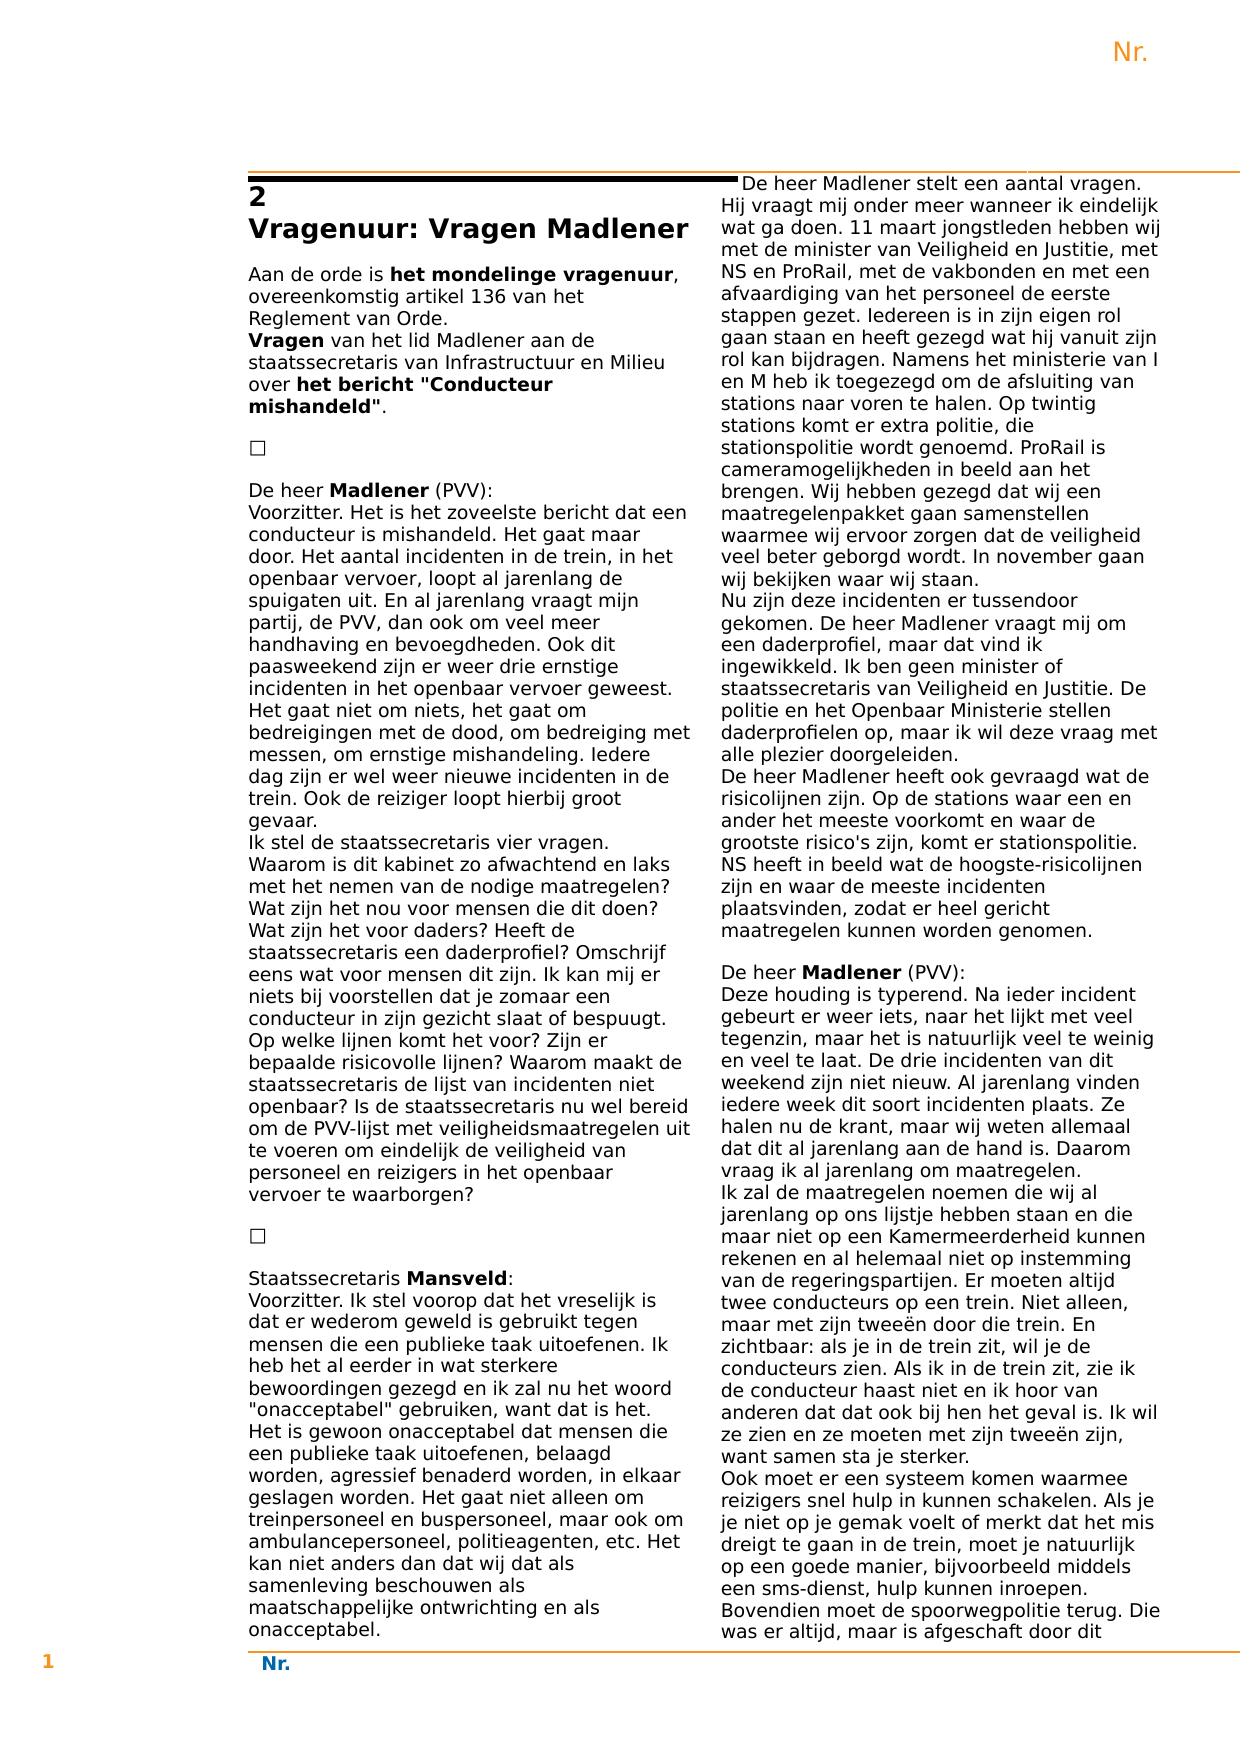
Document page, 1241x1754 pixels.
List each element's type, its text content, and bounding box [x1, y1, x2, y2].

text Voorzitter. Ik stel voorop dat het vreselijk is dat er wederom geweld is gebruikt tegen mensen die een publieke taak uitoefenen. Ik heb het al eerder in wat sterkere bewoordingen gezegd en ik zal nu het woord "onacceptabel" gebruiken, want dat is het. Het is gewoon onacceptabel dat mensen die een publieke taak uitoefenen, belaagd worden, agressief benaderd worden, in elkaar geslagen worden. Het gaat niet alleen om treinpersoneel en buspersoneel, maar ook om ambulancepersoneel, politieagenten, etc. Het kan niet anders dan dat wij dat als samenleving beschouwen als maatschappelijke ontwrichting en als onacceptabel. [248, 1289, 691, 1641]
text ⬜ [248, 1226, 691, 1247]
text De heer Madlener heeft ook gevraagd wat de risicolijnen zijn. Op de stations waar een en ander het meeste voorkomt en waar de grootste risico's zijn, komt er stationspolitie. NS heeft in beeld wat de hoogste-risicolijnen zijn en waar de meeste incidenten plaatsvinden, zodat er heel gericht maatregelen kunnen worden genomen. [721, 766, 1163, 942]
text De heer Madlener (PVV): [721, 962, 1163, 984]
text Ik zal de maatregelen noemen die wij al jarenlang op ons lijstje hebben staan en die maar niet op een Kamermeerderheid kunnen rekenen en al helemaal niet op instemming van de regeringspartijen. Er moeten altijd twee conducteurs op een trein. Niet alleen, maar met zijn tweeën door die trein. En zichtbaar: als je in de trein zit, wil je de conducteurs zien. Als ik in de trein zit, zie ik de conducteur haast niet en ik hoor van anderen dat dat ook bij hen het geval is. Ik wil ze zien en ze moeten met zijn tweeën zijn, want samen sta je sterker. [721, 1182, 1163, 1468]
text Vragen van het lid Madlener aan de staatssecretaris van Infrastructuur en Milieu over het bericht "Conducteur mishandeld". [248, 330, 691, 418]
text Aan de orde is het mondelinge vragenuur, overeenkomstig artikel 136 van het Reglement van Orde. [248, 264, 691, 330]
text ⬜ [248, 438, 691, 460]
text Staatssecretaris Mansveld: [248, 1267, 691, 1289]
text Ik stel de staatssecretaris vier vragen. Waarom is dit kabinet zo afwachtend en laks met het nemen van de nodige maatregelen? Wat zijn het nou voor mensen die dit doen? Wat zijn het voor daders? Heeft de staatssecretaris een daderprofiel? Omschrijf eens wat voor mensen dit zijn. Ik kan mij er niets bij voorstellen dat je zomaar een conducteur in zijn gezicht slaat of bespuugt. Op welke lijnen komt het voor? Zijn er bepaalde risicovolle lijnen? Waarom maakt de staatssecretaris de lijst van incidenten niet openbaar? Is de staatssecretaris nu wel bereid om de PVV-lijst met veiligheidsmaatregelen uit te voeren om eindelijk de veiligheid van personeel en reizigers in het openbaar vervoer te waarborgen? [248, 832, 691, 1206]
title 2 Vragenuur: Vragen Madlener [248, 182, 691, 244]
text De heer Madlener (PVV): [248, 480, 691, 502]
text Voorzitter. Het is het zoveelste bericht dat een conducteur is mishandeld. Het gaat maar door. Het aantal incidenten in de trein, in het openbaar vervoer, loopt al jarenlang de spuigaten uit. En al jarenlang vraagt mijn partij, de PVV, dan ook om veel meer handhaving en bevoegdheden. Ook dit paasweekend zijn er weer drie ernstige incidenten in het openbaar vervoer geweest. Het gaat niet om niets, het gaat om bedreigingen met de dood, om bedreiging met messen, om ernstige mishandeling. Iedere dag zijn er wel weer nieuwe incidenten in de trein. Ook de reiziger loopt hierbij groot gevaar. [248, 502, 691, 832]
text De heer Madlener stelt een aantal vragen. Hij vraagt mij onder meer wanneer ik eindelijk wat ga doen. 11 maart jongstleden hebben wij met de minister van Veiligheid en Justitie, met NS en ProRail, met de vakbonden en met een afvaardiging van het personeel de eerste stappen gezet. Iedereen is in zijn eigen rol gaan staan en heeft gezegd wat hij vanuit zijn rol kan bijdragen. Namens het ministerie van I en M heb ik toegezegd om de afsluiting van stations naar voren te halen. Op twintig stations komt er extra politie, die stationspolitie wordt genoemd. ProRail is cameramogelijkheden in beeld aan het brengen. Wij hebben gezegd dat wij een maatregelenpakket gaan samenstellen waarmee wij ervoor zorgen dat de veiligheid veel beter geborgd wordt. In november gaan wij bekijken waar wij staan. [721, 173, 1163, 590]
text Nu zijn deze incidenten er tussendoor gekomen. De heer Madlener vraagt mij om een daderprofiel, maar dat vind ik ingewikkeld. Ik ben geen minister of staatssecretaris van Veiligheid en Justitie. De politie en het Openbaar Ministerie stellen daderprofielen op, maar ik wil deze vraag met alle plezier doorgeleiden. [721, 590, 1163, 766]
text Deze houding is typerend. Na ieder incident gebeurt er weer iets, naar het lijkt met veel tegenzin, maar het is natuurlijk veel te weinig en veel te laat. De drie incidenten van dit weekend zijn niet nieuw. Al jarenlang vinden iedere week dit soort incidenten plaats. Ze halen nu de krant, maar wij weten allemaal dat dit al jarenlang aan de hand is. Daarom vraag ik al jarenlang om maatregelen. [721, 984, 1163, 1182]
text Ook moet er een systeem komen waarmee reizigers snel hulp in kunnen schakelen. Als je je niet op je gemak voelt of merkt dat het mis dreigt te gaan in de trein, moet je natuurlijk op een goede manier, bijvoorbeeld middels een sms-dienst, hulp kunnen inroepen. Bovendien moet de spoorwegpolitie terug. Die was er altijd, maar is afgeschaft door dit [721, 1468, 1163, 1643]
